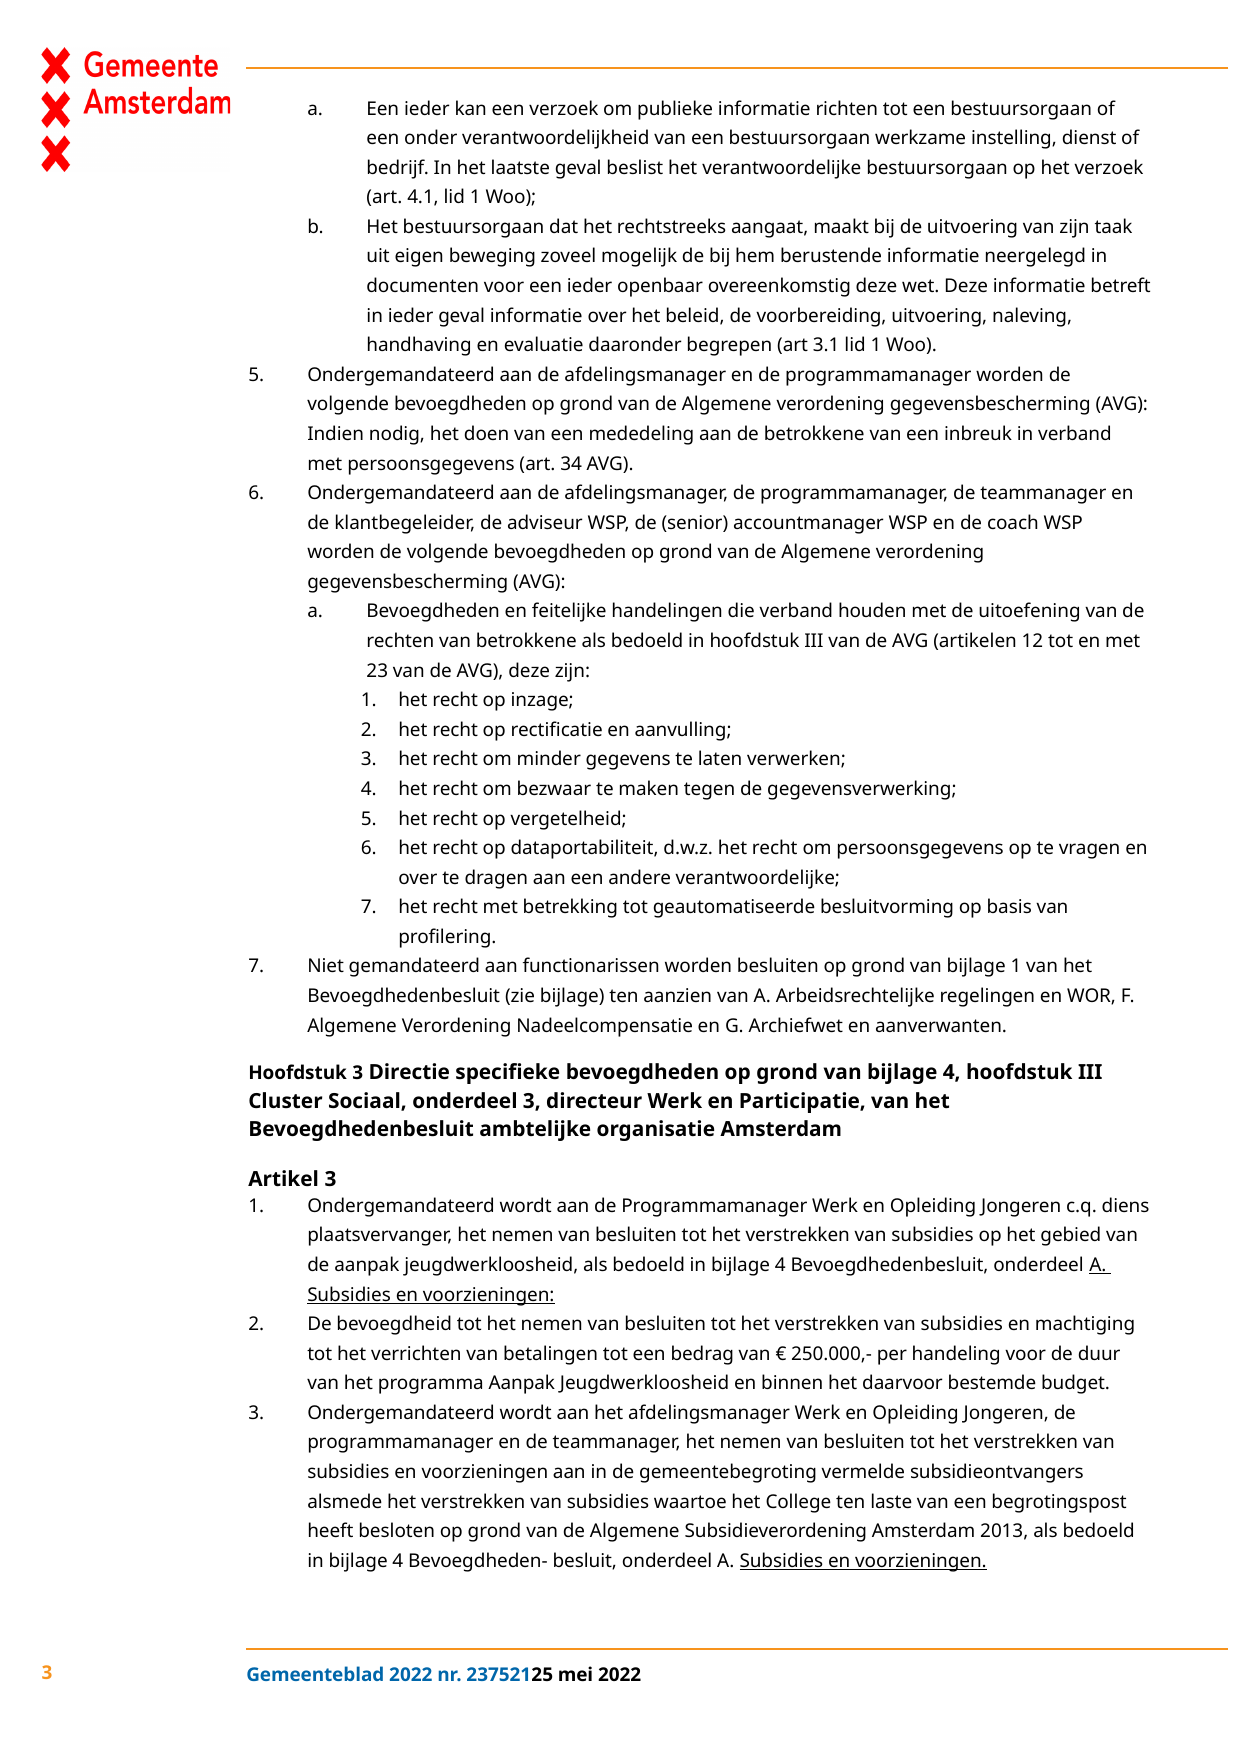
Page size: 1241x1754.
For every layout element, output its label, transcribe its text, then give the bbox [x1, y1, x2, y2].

list Niet gemandateerd aan functionarissen worden besluiten op grond van bijlage 1 van het Bevoegdhedenbesluit (zie bijlage) ten aanzien van A. Arbeidsrechtelijke regelingen en WOR, F. Algemene Verordening Nadeelcompensatie en G. Archiefwet en aanverwanten. [248, 953, 1152, 1038]
list het recht om bezwaar te maken tegen de gegevensverwerking; [361, 775, 1152, 801]
list Ondergemandateerd aan de afdelingsmanager, de programmamanager, de teammanager en de klantbegeleider, de adviseur WSP, de (senior) accountmanager WSP en de coach WSP worden de volgende bevoegdheden op grond van de Algemene verordening gegevensbescherming (AVG): [248, 479, 1152, 594]
list Indien nodig, het doen van een mededeling aan de betrokkene van een inbreuk in verband met persoonsgegevens (art. 34 AVG). [248, 420, 1152, 476]
list het recht op dataportabiliteit, d.w.z. het recht om persoonsgegevens op te vragen en over te dragen aan een andere verantwoordelijke; [361, 834, 1152, 890]
list Ondergemandateerd aan de afdelingsmanager en de programmamanager worden de volgende bevoegdheden op grond van de Algemene verordening gegevensbescherming (AVG): [248, 361, 1152, 416]
list het recht op inzage; [361, 686, 1152, 712]
list het recht op vergetelheid; [361, 805, 1152, 831]
list Ondergemandateerd wordt aan de Programmamanager Werk en Opleiding Jongeren c.q. diens plaatsvervanger, het nemen van besluiten tot het verstrekken van subsidies op het gebied van de aanpak jeugdwerkloosheid, als bedoeld in bijlage 4 Bevoegdhedenbesluit, onderdeel A. Subsidies en voorzieningen: [248, 1192, 1152, 1307]
picture [41, 47, 231, 172]
list het recht op rectificatie en aanvulling; [361, 716, 1152, 742]
list het recht om minder gegevens te laten verwerken; [361, 746, 1152, 771]
list het recht met betrekking tot geautomatiseerde besluitvorming op basis van profilering. [361, 893, 1152, 949]
list De bevoegdheid tot het nemen van besluiten tot het verstrekken van subsidies en machtiging tot het verrichten van betalingen tot een bedrag van € 250.000,- per handeling voor de duur van het programma Aanpak Jeugdwerkloosheid en binnen het daarvoor bestemde budget. [248, 1310, 1152, 1395]
text Hoofdstuk 3 Directie specifieke bevoegdheden op grond van bijlage 4, hoofdstuk III Cluster Sociaal, onderdeel 3, directeur Werk en Participatie, van het Bevoegdhedenbesluit ambtelijke organisatie Amsterdam [248, 1057, 1152, 1143]
list Het bestuursorgaan dat het rechtstreeks aangaat, maakt bij de uitvoering van zijn taak uit eigen beweging zoveel mogelijk de bij hem berustende informatie neergelegd in documenten voor een ieder openbaar overeenkomstig deze wet. Deze informatie betreft in ieder geval informatie over het beleid, de voorbereiding, uitvoering, naleving, handhaving en evaluatie daaronder begrepen (art 3.1 lid 1 Woo). [307, 213, 1152, 357]
list Bevoegdheden en feitelijke handelingen die verband houden met de uitoefening van de rechten van betrokkene als bedoeld in hoofdstuk III van de AVG (artikelen 12 tot en met 23 van de AVG), deze zijn: [307, 598, 1152, 683]
list Ondergemandateerd wordt aan het afdelingsmanager Werk en Opleiding Jongeren, de programmamanager en de teammanager, het nemen van besluiten tot het verstrekken van subsidies en voorzieningen aan in de gemeentebegroting vermelde subsidieontvangers alsmede het verstrekken van subsidies waartoe het College ten laste van een begrotingspost heeft besloten op grond van de Algemene Subsidieverordening Amsterdam 2013, als bedoeld in bijlage 4 Bevoegdheden- besluit, onderdeel A. Subsidies en voorzieningen. [248, 1399, 1152, 1573]
list Een ieder kan een verzoek om publieke informatie richten tot een bestuursorgaan of een onder verantwoordelijkheid van een bestuursorgaan werkzame instelling, dienst of bedrijf. In het laatste geval beslist het verantwoordelijke bestuursorgaan op het verzoek (art. 4.1, lid 1 Woo); [307, 95, 1152, 209]
text Artikel 3 [248, 1164, 1152, 1192]
